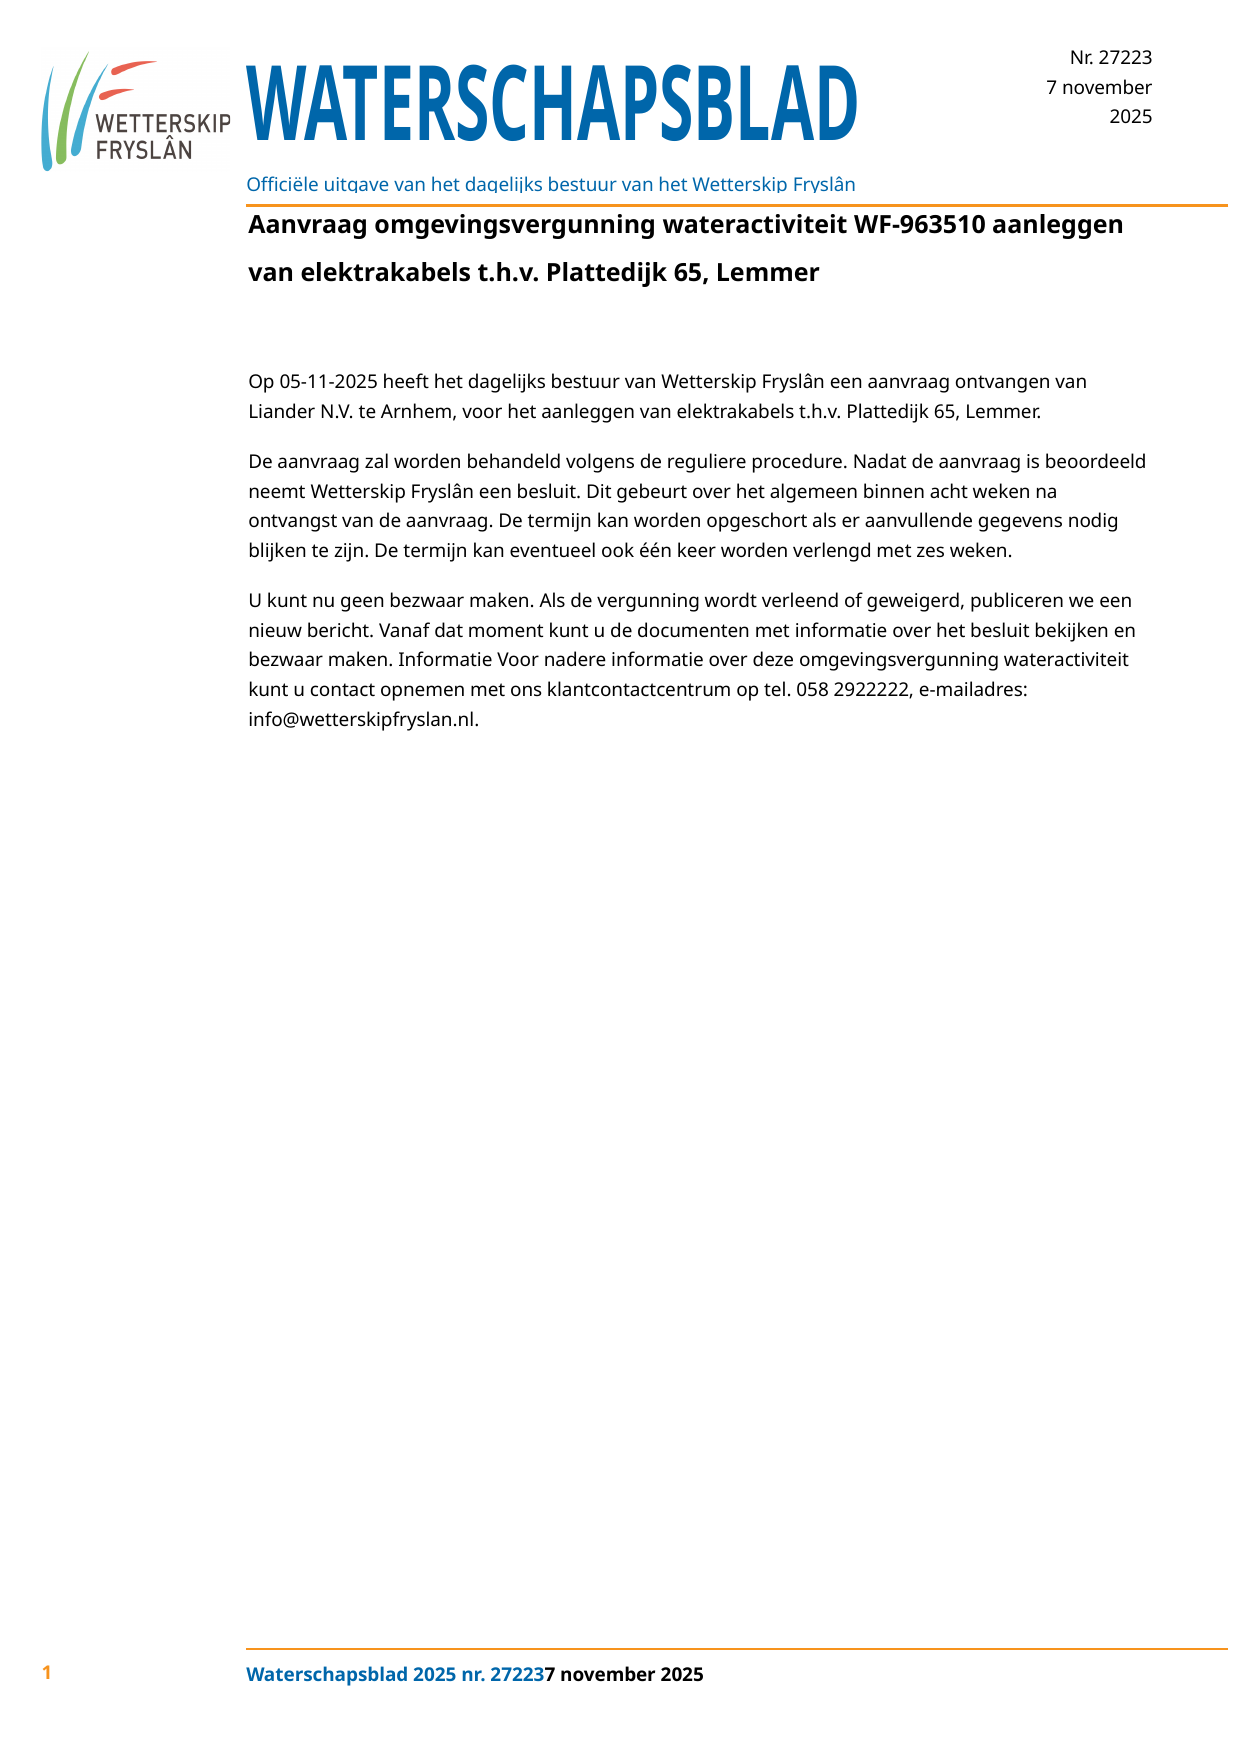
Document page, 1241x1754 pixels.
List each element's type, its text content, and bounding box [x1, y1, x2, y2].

text Aanvraag omgevingsvergunning wateractiviteit WF-963510 aanleggen van elektrakabels t.h.v. Plattedijk 65, Lemmer [248, 207, 1152, 288]
text U kunt nu geen bezwaar maken. Als de vergunning wordt verleend of geweigerd, publiceren we een nieuw bericht. Vanaf dat moment kunt u de documenten met informatie over het besluit bekijken en bezwaar maken. Informatie Voor nadere informatie over deze omgevingsvergunning wateractiviteit kunt u contact opnemen met ons klantcontactcentrum op tel. 058 2922222, e-mailadres: info@wetterskipfryslan.nl. [248, 587, 1152, 732]
picture [41, 47, 231, 172]
text Op 05-11-2025 heeft het dagelijks bestuur van Wetterskip Fryslân een aanvraag ontvangen van Liander N.V. te Arnhem, voor het aanleggen van elektrakabels t.h.v. Plattedijk 65, Lemmer. [248, 368, 1152, 424]
text De aanvraag zal worden behandeld volgens de reguliere procedure. Nadat de aanvraag is beoordeeld neemt Wetterskip Fryslân een besluit. Dit gebeurt over het algemeen binnen acht weken na ontvangst van de aanvraag. De termijn kan worden opgeschort als er aanvullende gegevens nodig blijken te zijn. De termijn kan eventueel ook één keer worden verlengd met zes weken. [248, 448, 1152, 563]
